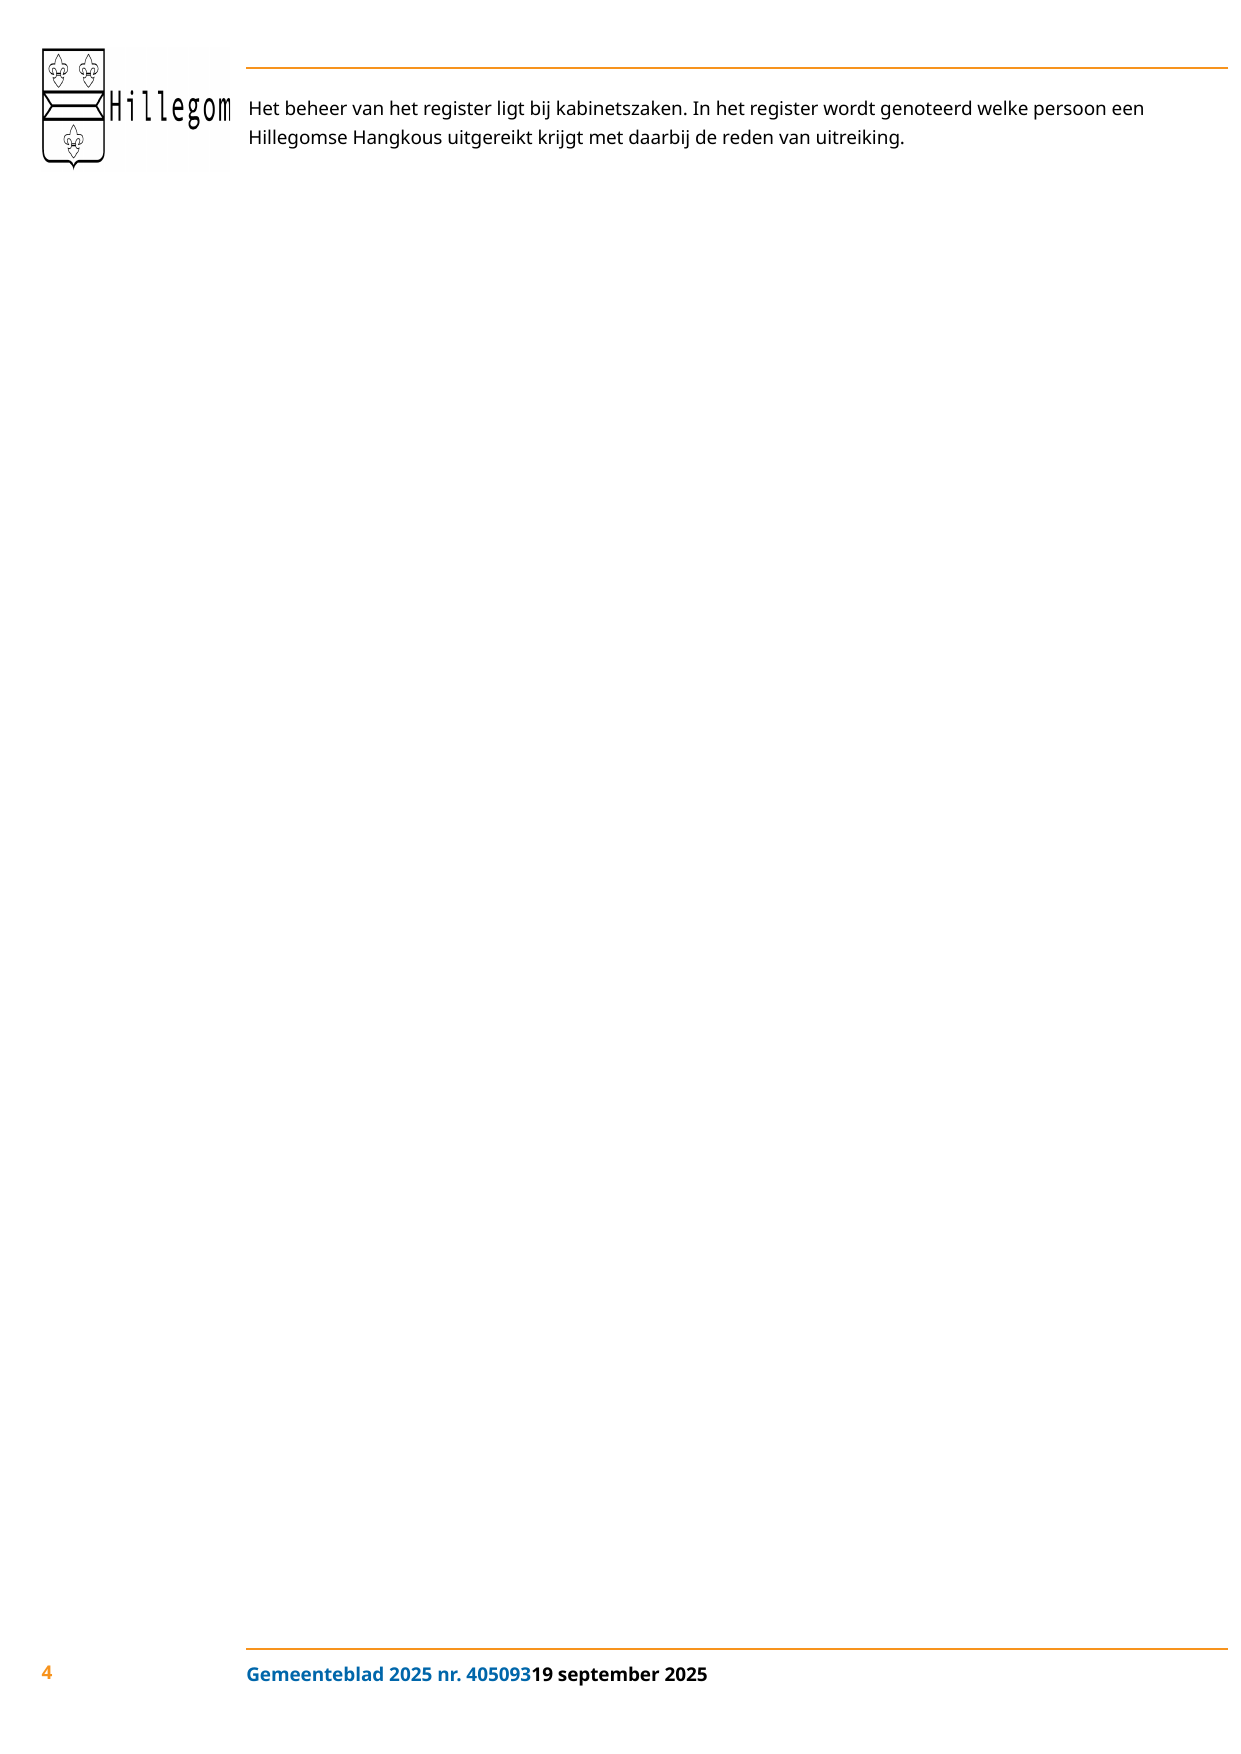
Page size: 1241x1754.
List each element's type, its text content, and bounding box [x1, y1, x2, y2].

picture [41, 47, 231, 172]
text Het beheer van het register ligt bij kabinetszaken. In het register wordt genoteerd welke persoon een Hillegomse Hangkous uitgereikt krijgt met daarbij de reden van uitreiking. [248, 95, 1152, 150]
